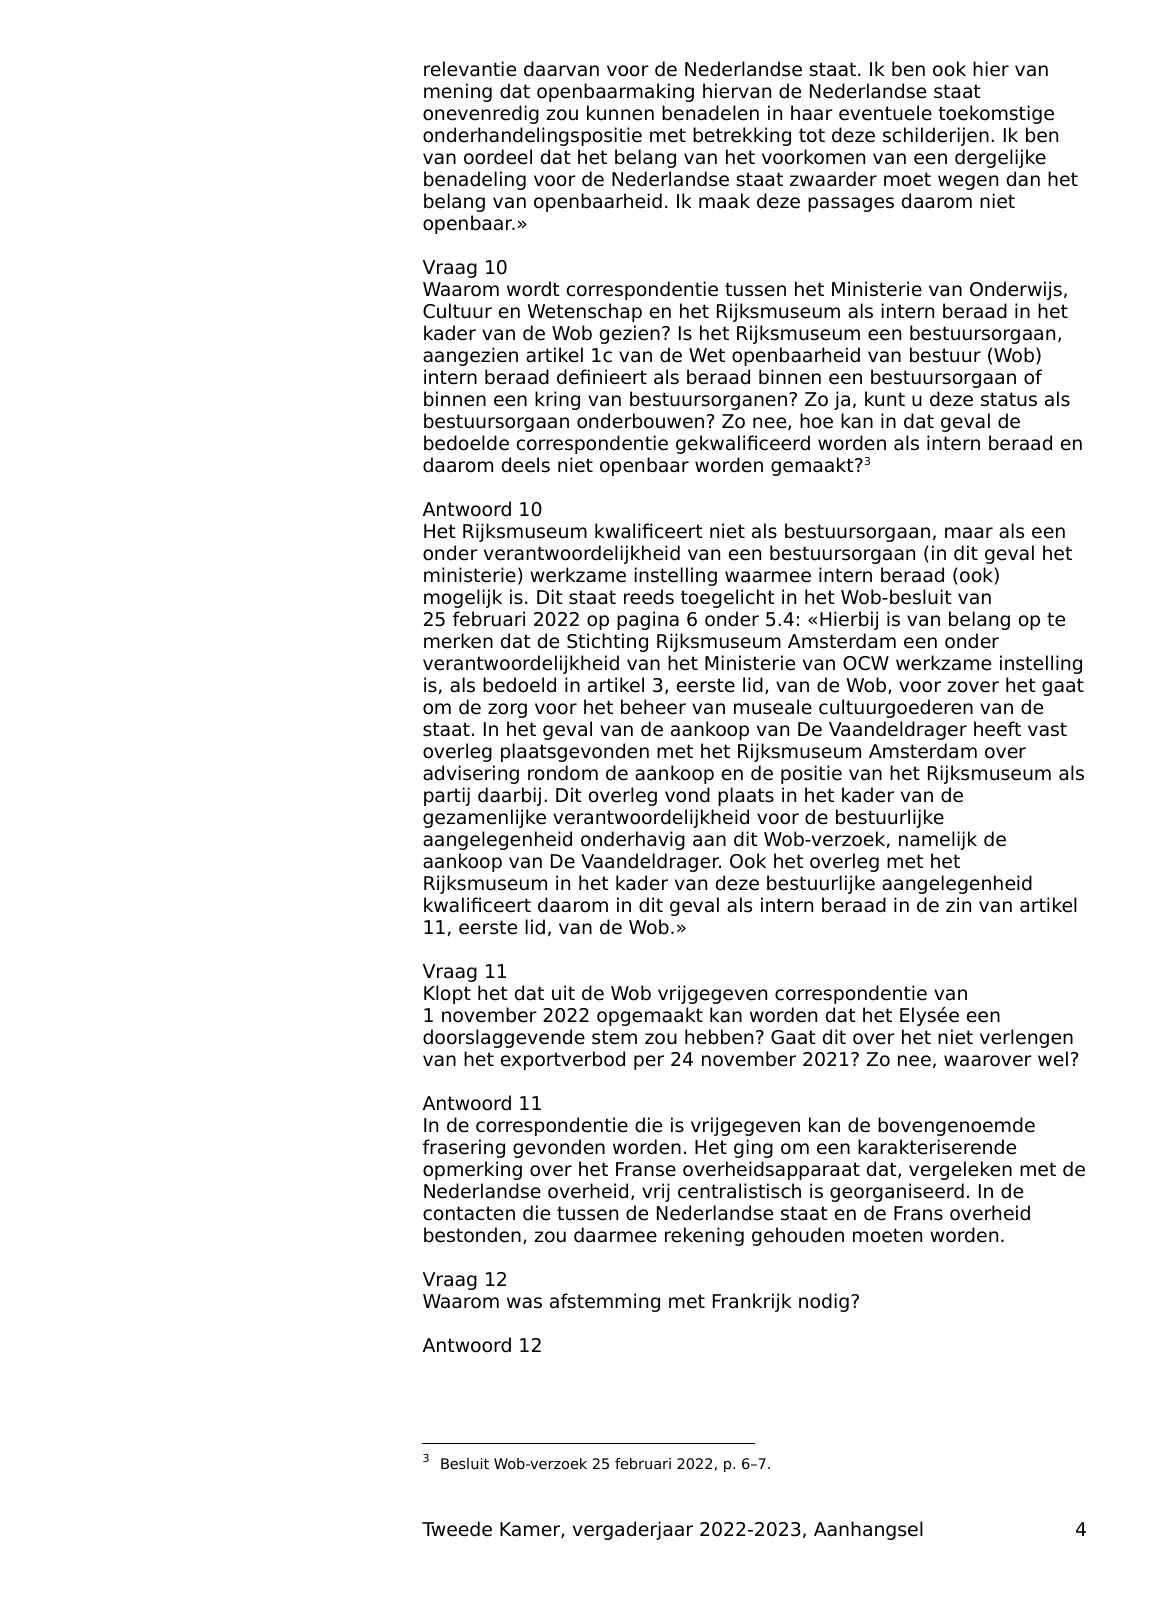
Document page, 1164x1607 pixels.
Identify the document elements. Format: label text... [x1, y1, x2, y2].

text Vraag 10 [422, 257, 1087, 279]
text Vraag 12 [422, 1269, 1087, 1291]
text Besluit Wob-verzoek 25 februari 2022, p. 6–7. [422, 1452, 1087, 1474]
text relevantie daarvan voor de Nederlandse staat. Ik ben ook hier van mening dat openbaarmaking hiervan de Nederlandse staat onevenredig zou kunnen benadelen in haar eventuele toekomstige onderhandelingspositie met betrekking tot deze schilderijen. Ik ben van oordeel dat het belang van het voorkomen van een dergelijke benadeling voor de Nederlandse staat zwaarder moet wegen dan het belang van openbaarheid. Ik maak deze passages daarom niet openbaar.» [422, 59, 1087, 235]
text Klopt het dat uit de Wob vrijgegeven correspondentie van 1 november 2022 opgemaakt kan worden dat het Elysée een doorslaggevende stem zou hebben? Gaat dit over het niet verlengen van het exportverbod per 24 november 2021? Zo nee, waarover wel? [422, 983, 1087, 1071]
text Antwoord 12 [422, 1335, 1087, 1357]
text Vraag 11 [422, 961, 1087, 983]
text Antwoord 11 [422, 1093, 1087, 1115]
text In de correspondentie die is vrijgegeven kan de bovengenoemde frasering gevonden worden. Het ging om een karakteriserende opmerking over het Franse overheidsapparaat dat, vergeleken met de Nederlandse overheid, vrij centralistisch is georganiseerd. In de contacten die tussen de Nederlandse staat en de Frans overheid bestonden, zou daarmee rekening gehouden moeten worden. [422, 1115, 1087, 1247]
text Waarom wordt correspondentie tussen het Ministerie van Onderwijs, Cultuur en Wetenschap en het Rijksmuseum als intern beraad in het kader van de Wob gezien? Is het Rijksmuseum een bestuursorgaan, aangezien artikel 1c van de Wet openbaarheid van bestuur (Wob) intern beraad definieert als beraad binnen een bestuursorgaan of binnen een kring van bestuursorganen? Zo ja, kunt u deze status als bestuursorgaan onderbouwen? Zo nee, hoe kan in dat geval de bedoelde correspondentie gekwalificeerd worden als intern beraad en daarom deels niet openbaar worden gemaakt? [422, 279, 1087, 477]
text Waarom was afstemming met Frankrijk nodig? [422, 1291, 1087, 1313]
text Het Rijksmuseum kwalificeert niet als bestuursorgaan, maar als een onder verantwoordelijkheid van een bestuursorgaan (in dit geval het ministerie) werkzame instelling waarmee intern beraad (ook) mogelijk is. Dit staat reeds toegelicht in het Wob-besluit van 25 februari 2022 op pagina 6 onder 5.4: «Hierbij is van belang op te merken dat de Stichting Rijksmuseum Amsterdam een onder verantwoordelijkheid van het Ministerie van OCW werkzame instelling is, als bedoeld in artikel 3, eerste lid, van de Wob, voor zover het gaat om de zorg voor het beheer van museale cultuurgoederen van de staat. In het geval van de aankoop van De Vaandeldrager heeft vast overleg plaatsgevonden met het Rijksmuseum Amsterdam over advisering rondom de aankoop en de positie van het Rijksmuseum als partij daarbij. Dit overleg vond plaats in het kader van de gezamenlijke verantwoordelijkheid voor de bestuurlijke aangelegenheid onderhavig aan dit Wob-verzoek, namelijk de aankoop van De Vaandeldrager. Ook het overleg met het Rijksmuseum in het kader van deze bestuurlijke aangelegenheid kwalificeert daarom in dit geval als intern beraad in de zin van artikel 11, eerste lid, van de Wob.» [422, 521, 1087, 939]
text Antwoord 10 [422, 499, 1087, 521]
